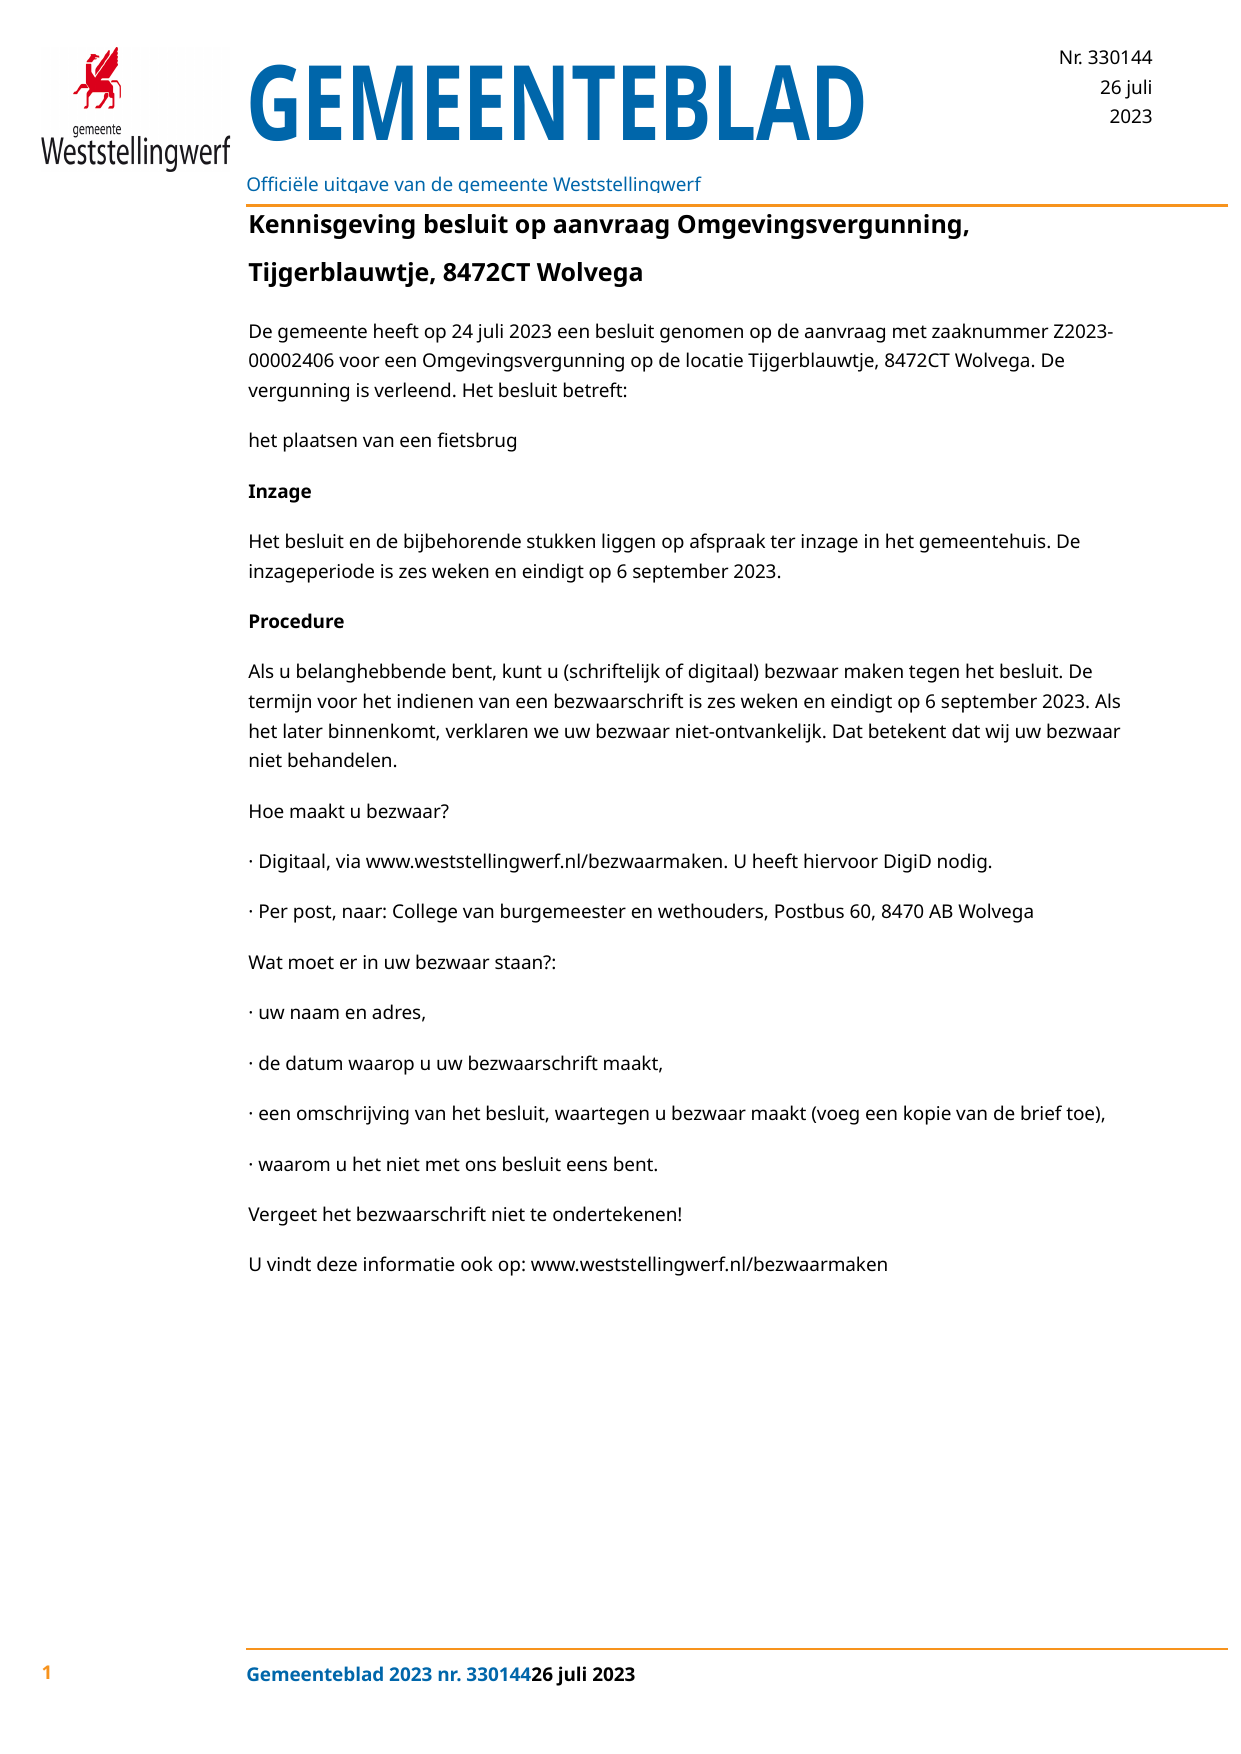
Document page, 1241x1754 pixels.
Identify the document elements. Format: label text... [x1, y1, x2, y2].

text Het besluit en de bijbehorende stukken liggen op afspraak ter inzage in het gemeentehuis. De inzageperiode is zes weken en eindigt op 6 september 2023. [248, 528, 1152, 584]
text · een omschrijving van het besluit, waartegen u bezwaar maakt (voeg een kopie van de brief toe), [248, 1100, 1152, 1126]
text · uw naam en adres, [248, 999, 1152, 1025]
text · de datum waarop u uw bezwaarschrift maakt, [248, 1050, 1152, 1076]
text Hoe maakt u bezwaar? [248, 798, 1152, 824]
text Vergeet het bezwaarschrift niet te ondertekenen! [248, 1201, 1152, 1227]
text U vindt deze informatie ook op: www.weststellingwerf.nl/bezwaarmaken [248, 1252, 1152, 1277]
text Als u belanghebbende bent, kunt u (schriftelijk of digitaal) bezwaar maken tegen het besluit. De termijn voor het indienen van een bezwaarschrift is zes weken en eindigt op 6 september 2023. Als het later binnenkomt, verklaren we uw bezwaar niet-ontvankelijk. Dat betekent dat wij uw bezwaar niet behandelen. [248, 659, 1152, 773]
text Kennisgeving besluit op aanvraag Omgevingsvergunning, Tijgerblauwtje, 8472CT Wolvega [248, 207, 1152, 288]
text Inzage [248, 478, 1152, 504]
text Wat moet er in uw bezwaar staan?: [248, 949, 1152, 975]
text het plaatsen van een fietsbrug [248, 427, 1152, 453]
text Procedure [248, 608, 1152, 634]
text · waarom u het niet met ons besluit eens bent. [248, 1151, 1152, 1177]
picture [41, 47, 231, 172]
text · Per post, naar: College van burgemeester en wethouders, Postbus 60, 8470 AB Wolvega [248, 899, 1152, 924]
text De gemeente heeft op 24 juli 2023 een besluit genomen op de aanvraag met zaaknummer Z2023-00002406 voor een Omgevingsvergunning op de locatie Tijgerblauwtje, 8472CT Wolvega. De vergunning is verleend. Het besluit betreft: [248, 318, 1152, 403]
text · Digitaal, via www.weststellingwerf.nl/bezwaarmaken. U heeft hiervoor DigiD nodig. [248, 848, 1152, 874]
